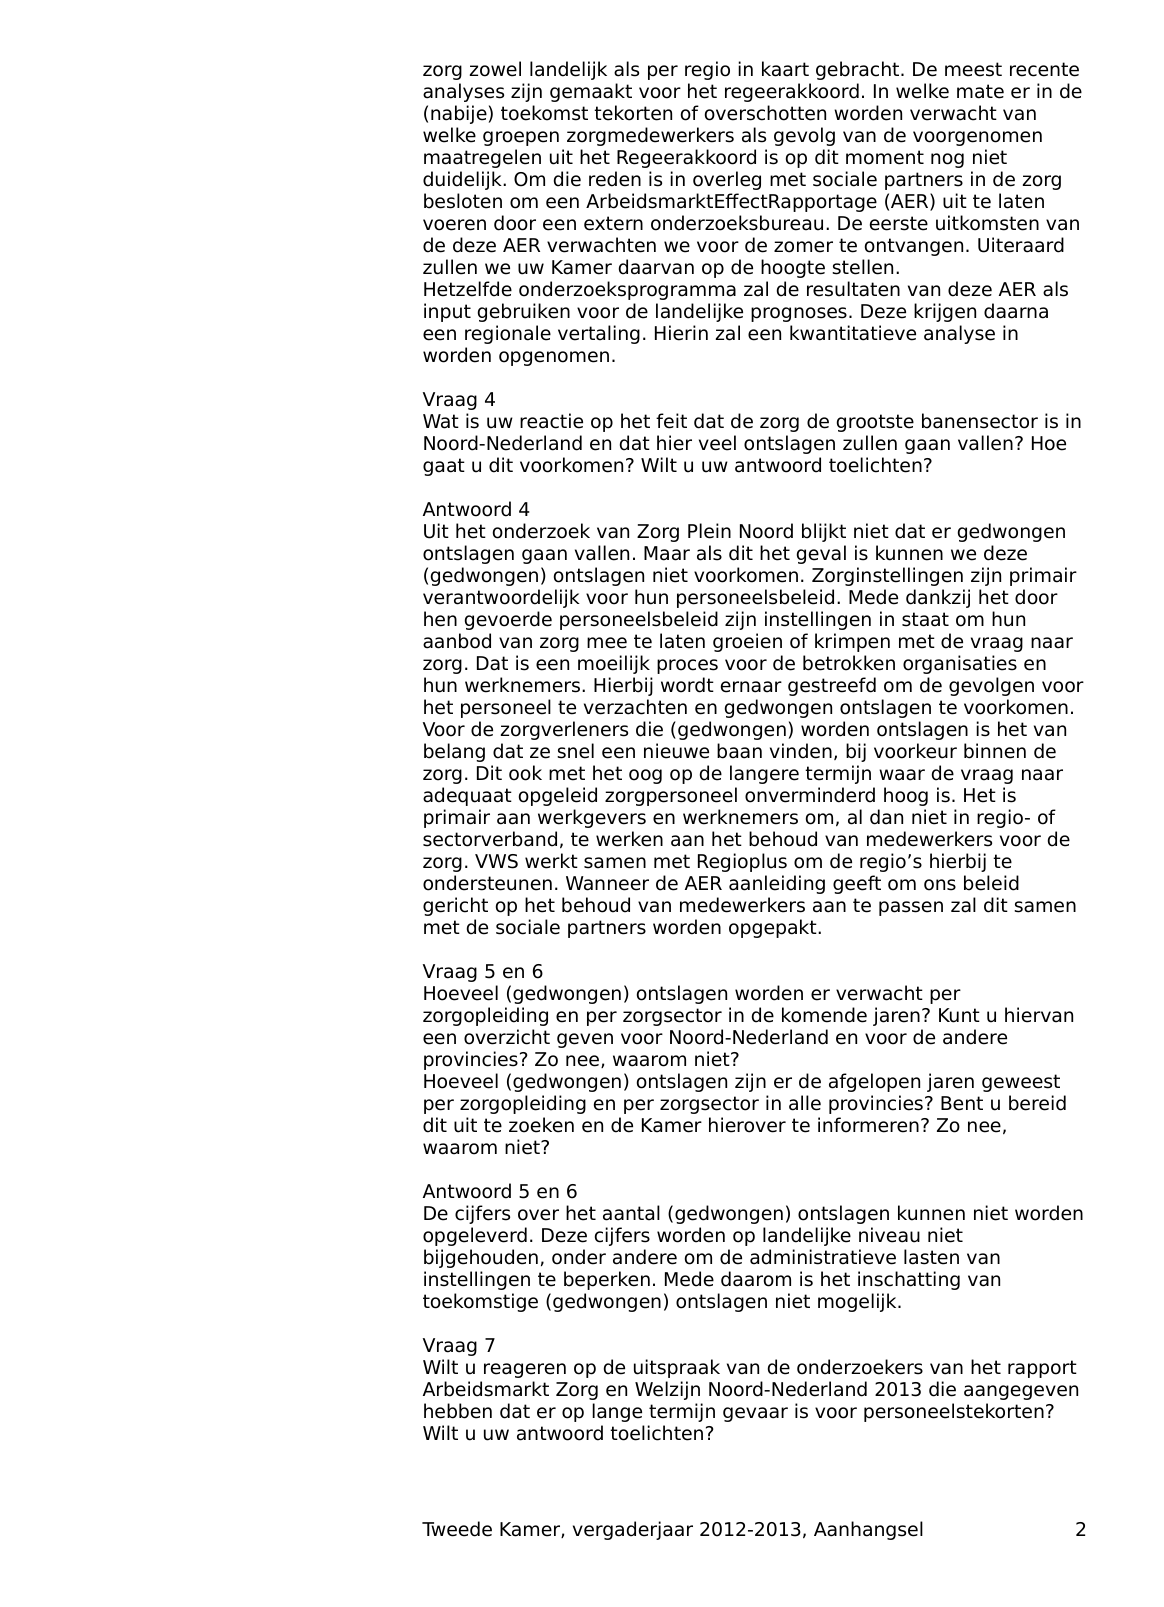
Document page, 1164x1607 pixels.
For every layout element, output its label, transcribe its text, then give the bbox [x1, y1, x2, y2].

text Antwoord 4 [422, 499, 1087, 521]
text Hetzelfde onderzoeksprogramma zal de resultaten van deze AER als input gebruiken voor de landelijke prognoses. Deze krijgen daarna een regionale vertaling. Hierin zal een kwantitatieve analyse in worden opgenomen. [422, 279, 1087, 367]
text Wat is uw reactie op het feit dat de zorg de grootste banensector is in Noord-Nederland en dat hier veel ontslagen zullen gaan vallen? Hoe gaat u dit voorkomen? Wilt u uw antwoord toelichten? [422, 411, 1087, 477]
text Hoeveel (gedwongen) ontslagen zijn er de afgelopen jaren geweest per zorgopleiding en per zorgsector in alle provincies? Bent u bereid dit uit te zoeken en de Kamer hierover te informeren? Zo nee, waarom niet? [422, 1071, 1087, 1159]
text Antwoord 5 en 6 [422, 1181, 1087, 1203]
text Uit het onderzoek van Zorg Plein Noord blijkt niet dat er gedwongen ontslagen gaan vallen. Maar als dit het geval is kunnen we deze (gedwongen) ontslagen niet voorkomen. Zorginstellingen zijn primair verantwoordelijk voor hun personeelsbeleid. Mede dankzij het door hen gevoerde personeelsbeleid zijn instellingen in staat om hun aanbod van zorg mee te laten groeien of krimpen met de vraag naar zorg. Dat is een moeilijk proces voor de betrokken organisaties en hun werknemers. Hierbij wordt ernaar gestreefd om de gevolgen voor het personeel te verzachten en gedwongen ontslagen te voorkomen. [422, 521, 1087, 719]
text Wilt u reageren op de uitspraak van de onderzoekers van het rapport Arbeidsmarkt Zorg en Welzijn Noord-Nederland 2013 die aangegeven hebben dat er op lange termijn gevaar is voor personeelstekorten? Wilt u uw antwoord toelichten? [422, 1357, 1087, 1445]
text Voor de zorgverleners die (gedwongen) worden ontslagen is het van belang dat ze snel een nieuwe baan vinden, bij voorkeur binnen de zorg. Dit ook met het oog op de langere termijn waar de vraag naar adequaat opgeleid zorgpersoneel onverminderd hoog is. Het is primair aan werkgevers en werknemers om, al dan niet in regio- of sectorverband, te werken aan het behoud van medewerkers voor de zorg. VWS werkt samen met Regioplus om de regio’s hierbij te ondersteunen. Wanneer de AER aanleiding geeft om ons beleid gericht op het behoud van medewerkers aan te passen zal dit samen met de sociale partners worden opgepakt. [422, 719, 1087, 939]
text De cijfers over het aantal (gedwongen) ontslagen kunnen niet worden opgeleverd. Deze cijfers worden op landelijke niveau niet bijgehouden, onder andere om de administratieve lasten van instellingen te beperken. Mede daarom is het inschatting van toekomstige (gedwongen) ontslagen niet mogelijk. [422, 1203, 1087, 1313]
text Vraag 7 [422, 1335, 1087, 1357]
text Vraag 5 en 6 [422, 961, 1087, 983]
text zorg zowel landelijk als per regio in kaart gebracht. De meest recente analyses zijn gemaakt voor het regeerakkoord. In welke mate er in de (nabije) toekomst tekorten of overschotten worden verwacht van welke groepen zorgmedewerkers als gevolg van de voorgenomen maatregelen uit het Regeerakkoord is op dit moment nog niet duidelijk. Om die reden is in overleg met sociale partners in de zorg besloten om een ArbeidsmarktEffectRapportage (AER) uit te laten voeren door een extern onderzoeksbureau. De eerste uitkomsten van de deze AER verwachten we voor de zomer te ontvangen. Uiteraard zullen we uw Kamer daarvan op de hoogte stellen. [422, 59, 1087, 279]
text Vraag 4 [422, 389, 1087, 411]
text Hoeveel (gedwongen) ontslagen worden er verwacht per zorgopleiding en per zorgsector in de komende jaren? Kunt u hiervan een overzicht geven voor Noord-Nederland en voor de andere provincies? Zo nee, waarom niet? [422, 983, 1087, 1071]
